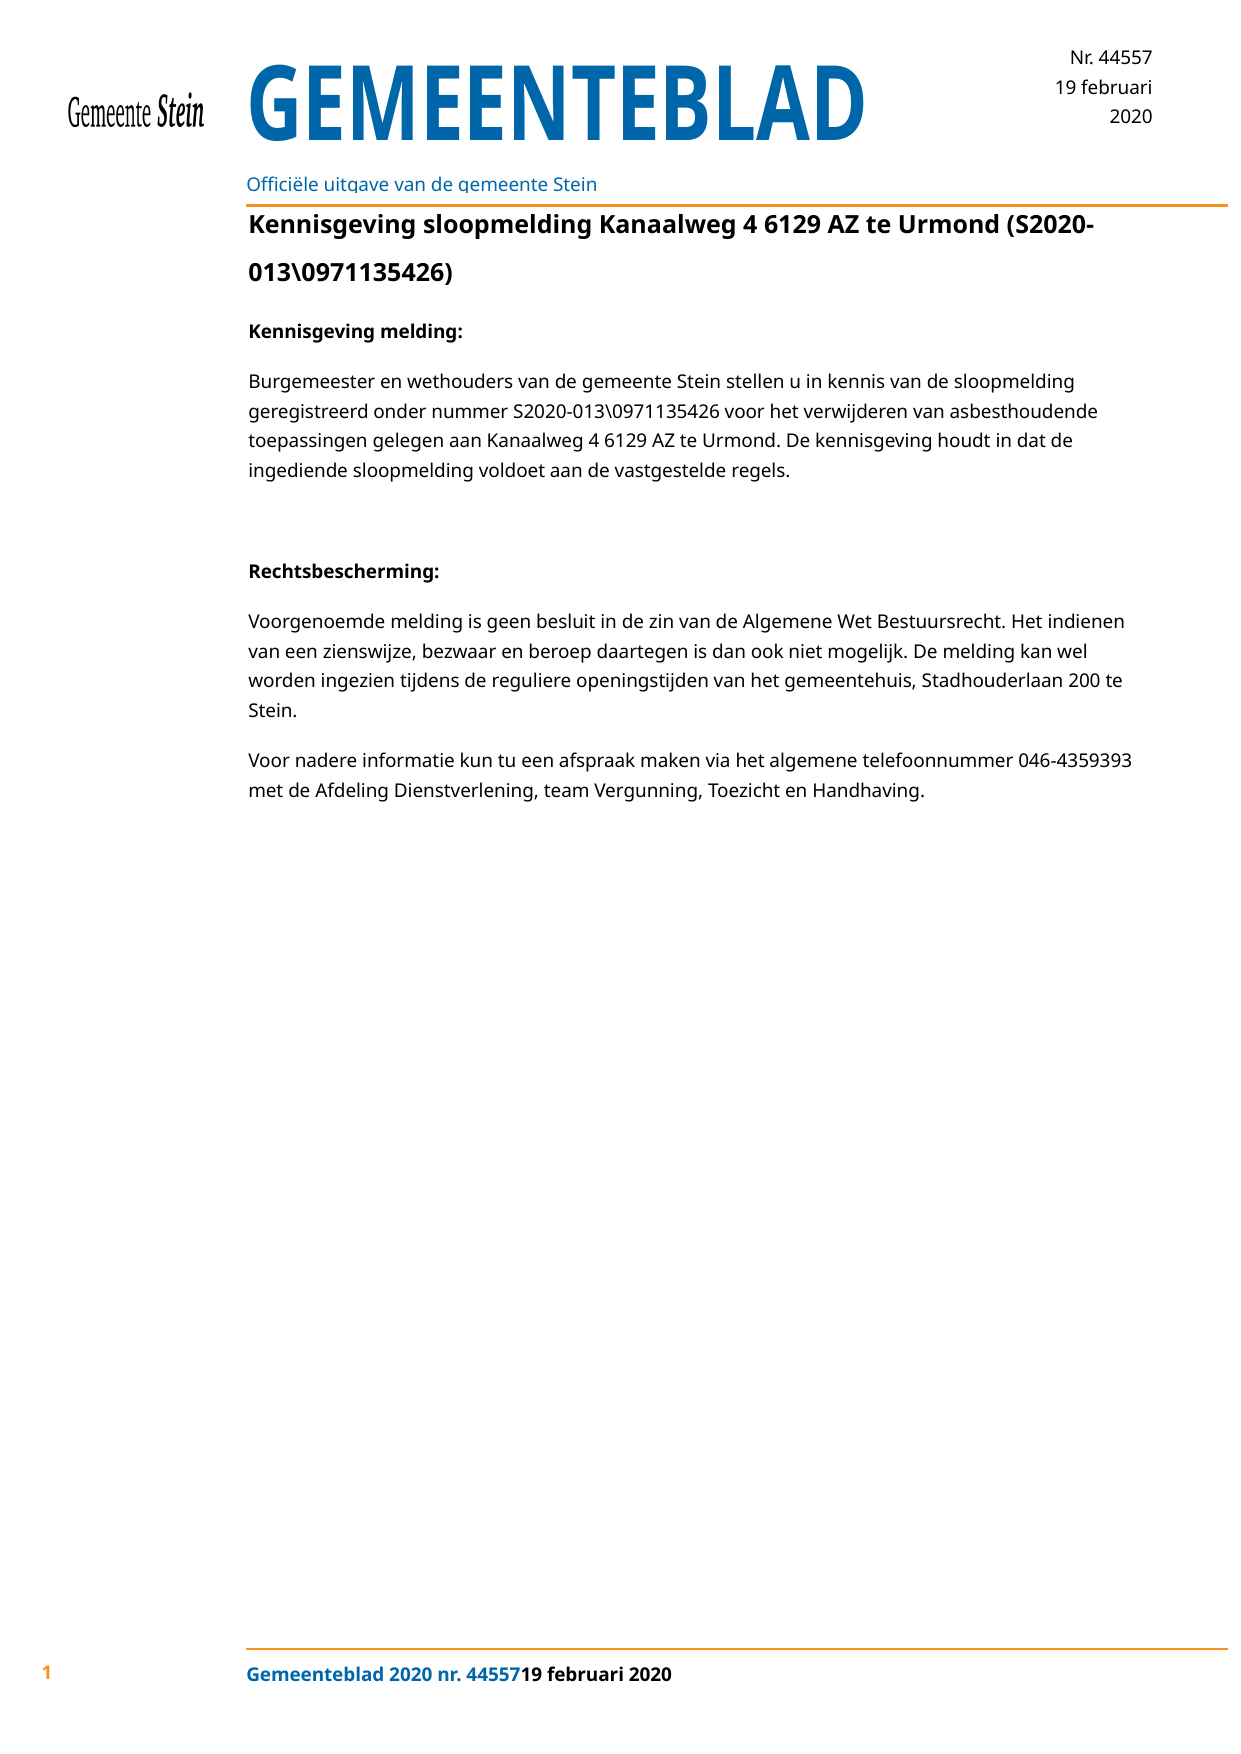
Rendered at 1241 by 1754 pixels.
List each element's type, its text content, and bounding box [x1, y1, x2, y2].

text Rechtsbescherming: [248, 558, 1152, 584]
picture [41, 47, 231, 172]
text Voorgenoemde melding is geen besluit in de zin van de Algemene Wet Bestuursrecht. Het indienen van een zienswijze, bezwaar en beroep daartegen is dan ook niet mogelijk. De melding kan wel worden ingezien tijdens de reguliere openingstijden van het gemeentehuis, Stadhouderlaan 200 te Stein. [248, 608, 1152, 723]
text Kennisgeving sloopmelding Kanaalweg 4 6129 AZ te Urmond (S2020-013\0971135426) [248, 207, 1152, 288]
text Burgemeester en wethouders van de gemeente Stein stellen u in kennis van de sloopmelding geregistreerd onder nummer S2020-013\0971135426 voor het verwijderen van asbesthoudende toepassingen gelegen aan Kanaalweg 4 6129 AZ te Urmond. De kennisgeving houdt in dat de ingediende sloopmelding voldoet aan de vastgestelde regels. [248, 368, 1152, 483]
text Voor nadere informatie kun tu een afspraak maken via het algemene telefoonnummer 046-4359393 met de Afdeling Dienstverlening, team Vergunning, Toezicht en Handhaving. [248, 747, 1152, 803]
text Kennisgeving melding: [248, 318, 1152, 344]
